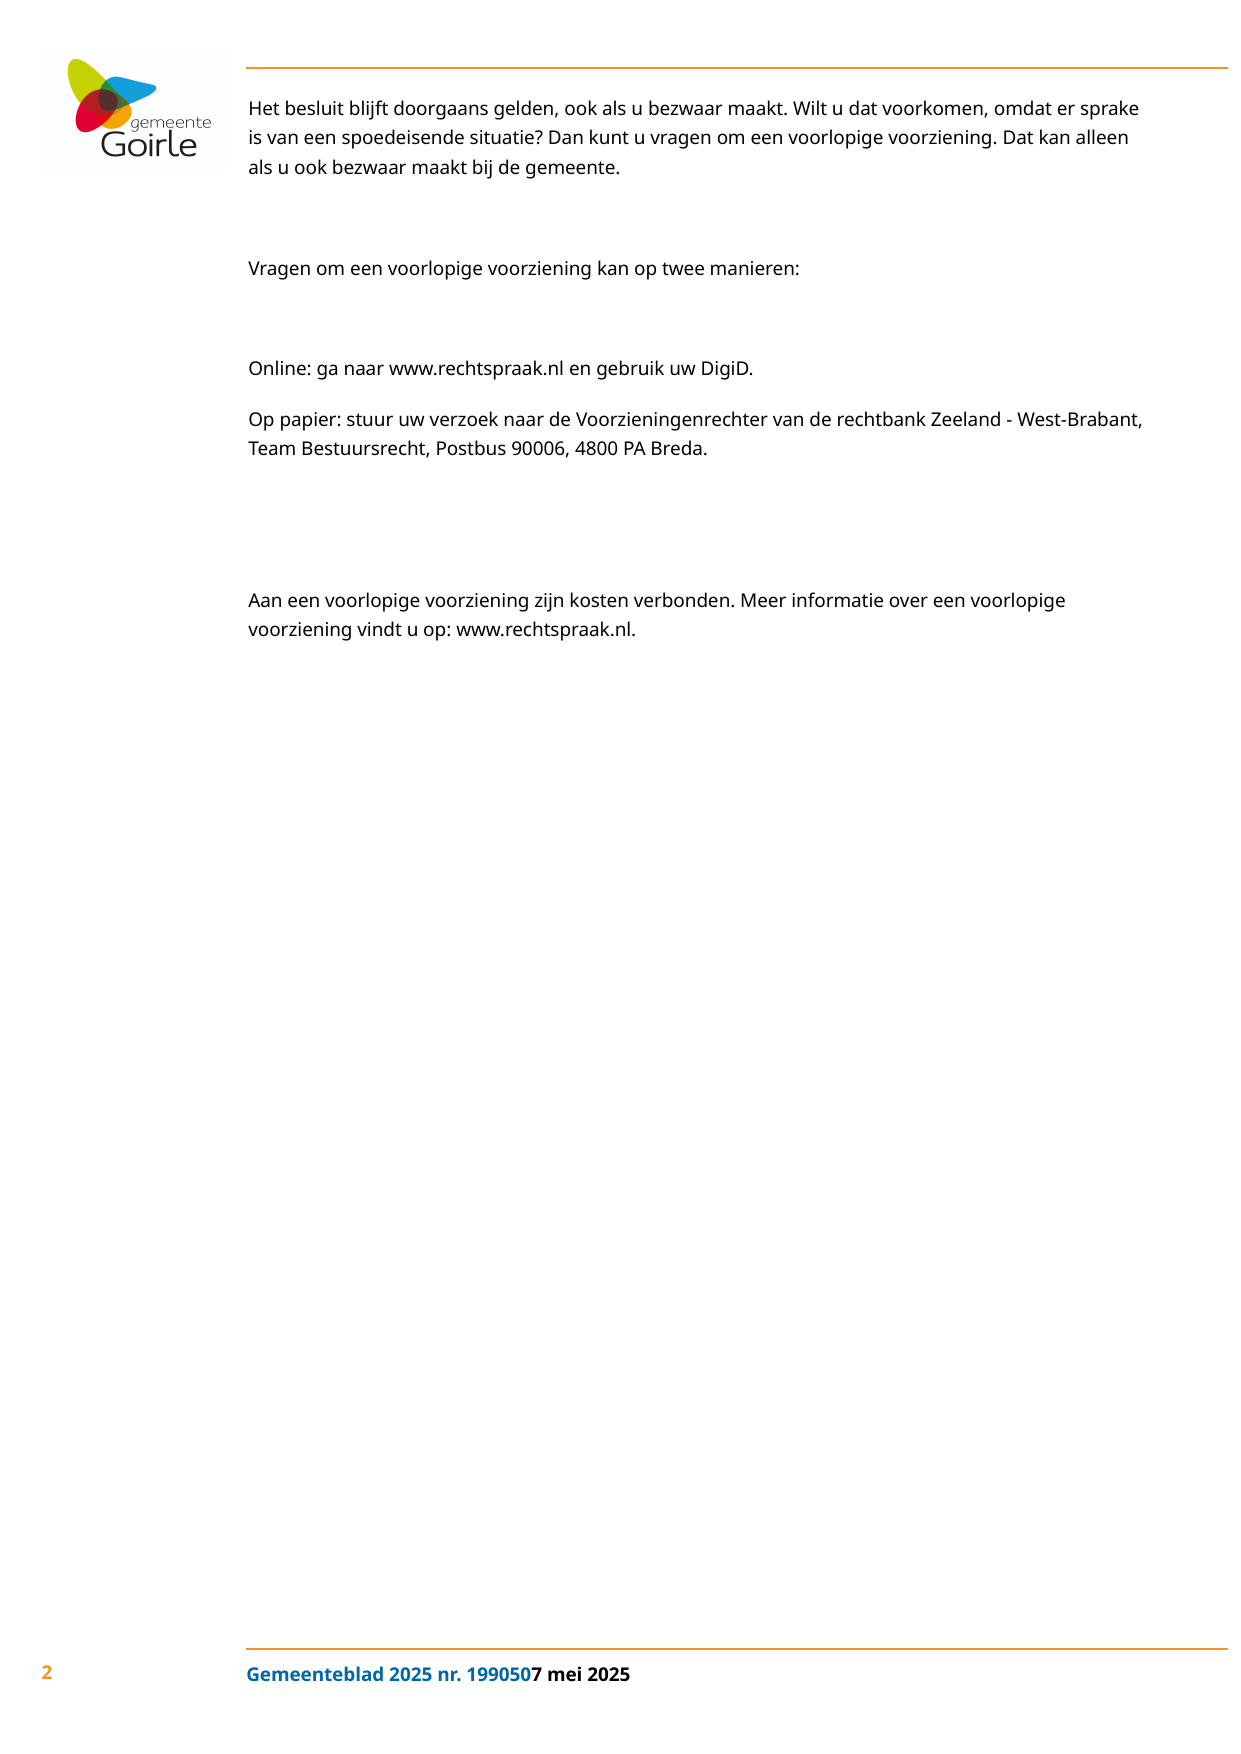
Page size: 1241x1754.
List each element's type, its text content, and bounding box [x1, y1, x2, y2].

picture [41, 47, 231, 172]
text Het besluit blijft doorgaans gelden, ook als u bezwaar maakt. Wilt u dat voorkomen, omdat er sprake is van een spoedeisende situatie? Dan kunt u vragen om een voorlopige voorziening. Dat kan alleen als u ook bezwaar maakt bij de gemeente. [248, 95, 1152, 180]
text Online: ga naar www.rechtspraak.nl en gebruik uw DigiD. [248, 356, 1152, 381]
text Vragen om een voorlopige voorziening kan op twee manieren: [248, 255, 1152, 281]
text Op papier: stuur uw verzoek naar de Voorzieningenrechter van de rechtbank Zeeland - West-Brabant, Team Bestuursrecht, Postbus 90006, 4800 PA Breda. [248, 406, 1152, 461]
text Aan een voorlopige voorziening zijn kosten verbonden. Meer informatie over een voorlopige voorziening vindt u op: www.rechtspraak.nl. [248, 587, 1152, 642]
